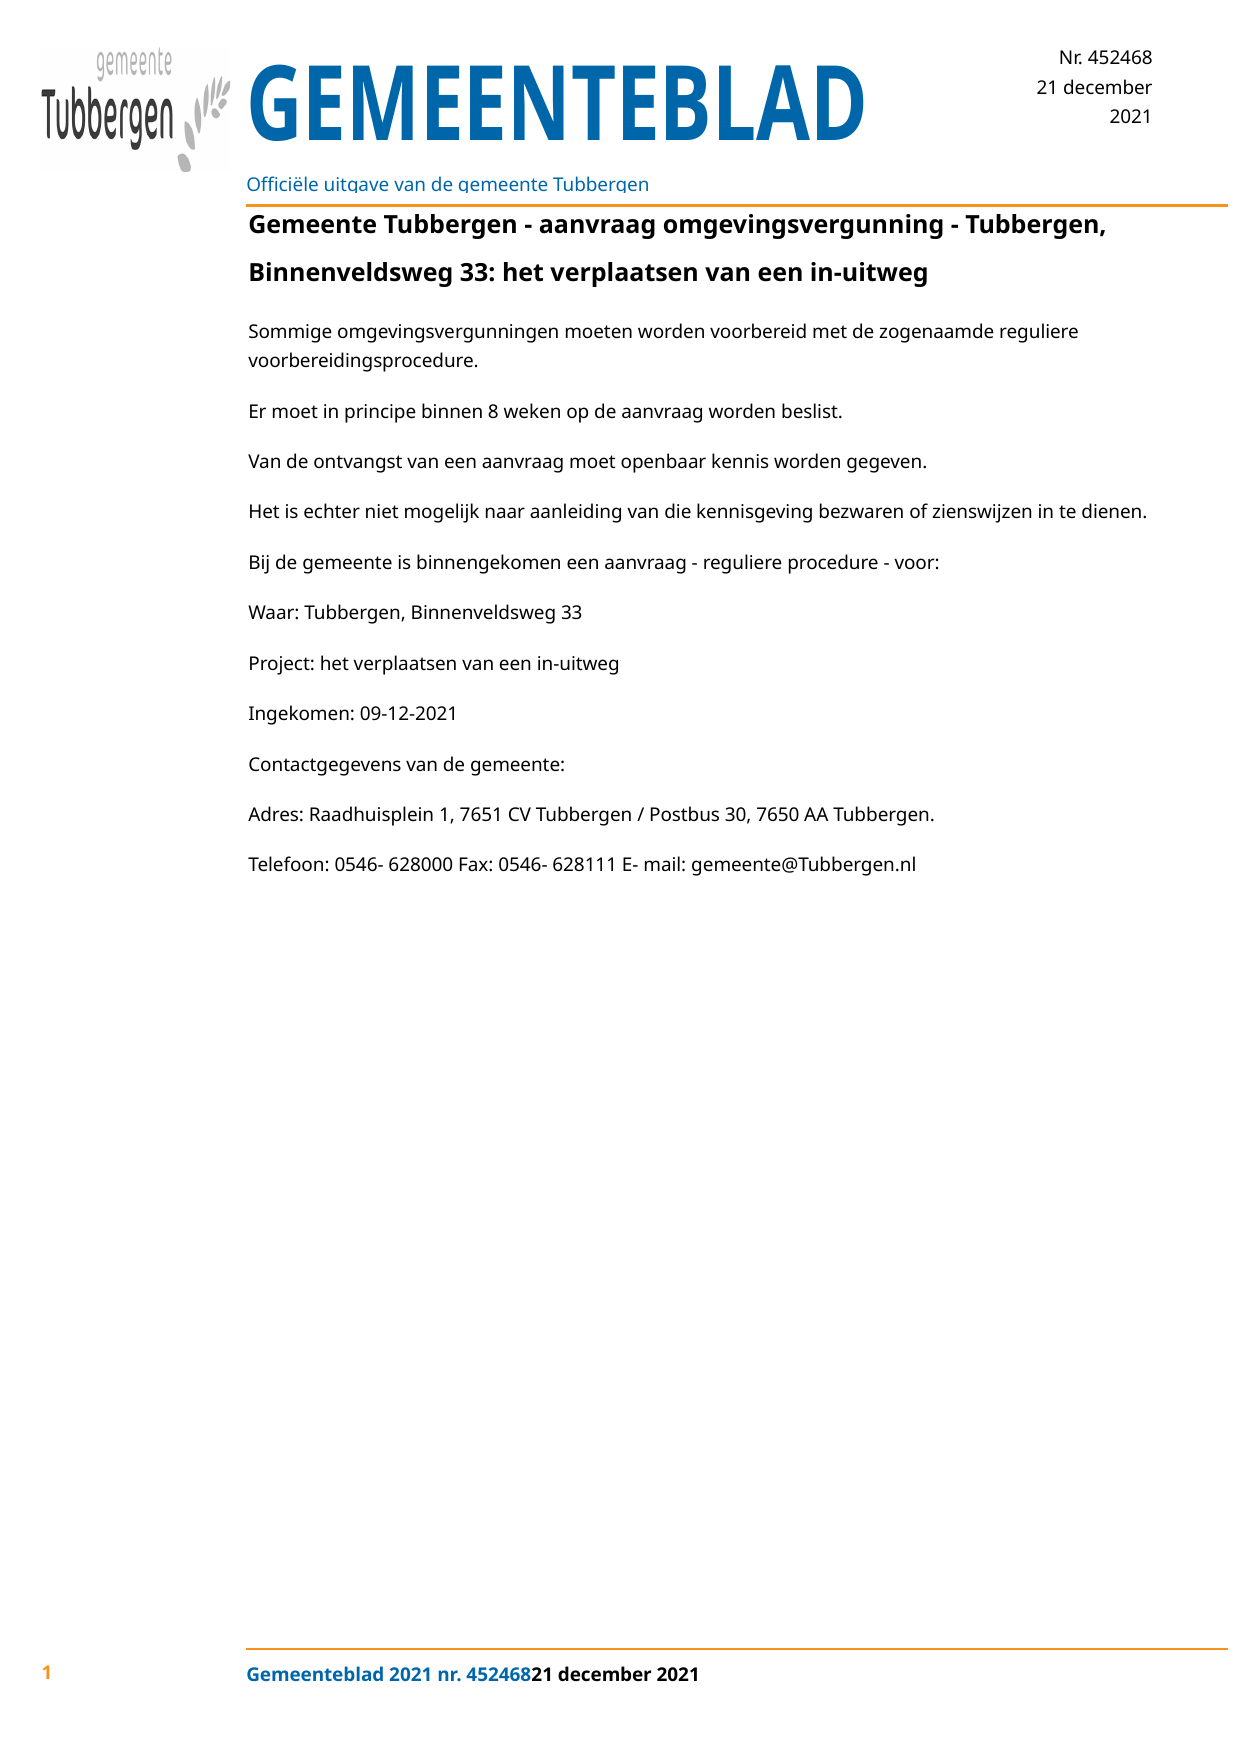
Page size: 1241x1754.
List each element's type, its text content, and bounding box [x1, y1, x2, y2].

text Contactgegevens van de gemeente: [248, 751, 1152, 777]
text Er moet in principe binnen 8 weken op de aanvraag worden beslist. [248, 398, 1152, 424]
text Bij de gemeente is binnengekomen een aanvraag - reguliere procedure - voor: [248, 549, 1152, 575]
text Ingekomen: 09-12-2021 [248, 700, 1152, 726]
text Gemeente Tubbergen - aanvraag omgevingsvergunning - Tubbergen, Binnenveldsweg 33: het verplaatsen van een in-uitweg [248, 207, 1152, 288]
text Het is echter niet mogelijk naar aanleiding van die kennisgeving bezwaren of zienswijzen in te dienen. [248, 499, 1152, 524]
text Project: het verplaatsen van een in-uitweg [248, 650, 1152, 676]
text Waar: Tubbergen, Binnenveldsweg 33 [248, 599, 1152, 625]
text Van de ontvangst van een aanvraag moet openbaar kennis worden gegeven. [248, 448, 1152, 474]
text Sommige omgevingsvergunningen moeten worden voorbereid met de zogenaamde reguliere voorbereidingsprocedure. [248, 318, 1152, 373]
text Telefoon: 0546- 628000 Fax: 0546- 628111 E- mail: gemeente@Tubbergen.nl [248, 852, 1152, 877]
text Adres: Raadhuisplein 1, 7651 CV Tubbergen / Postbus 30, 7650 AA Tubbergen. [248, 801, 1152, 827]
picture [41, 47, 231, 172]
